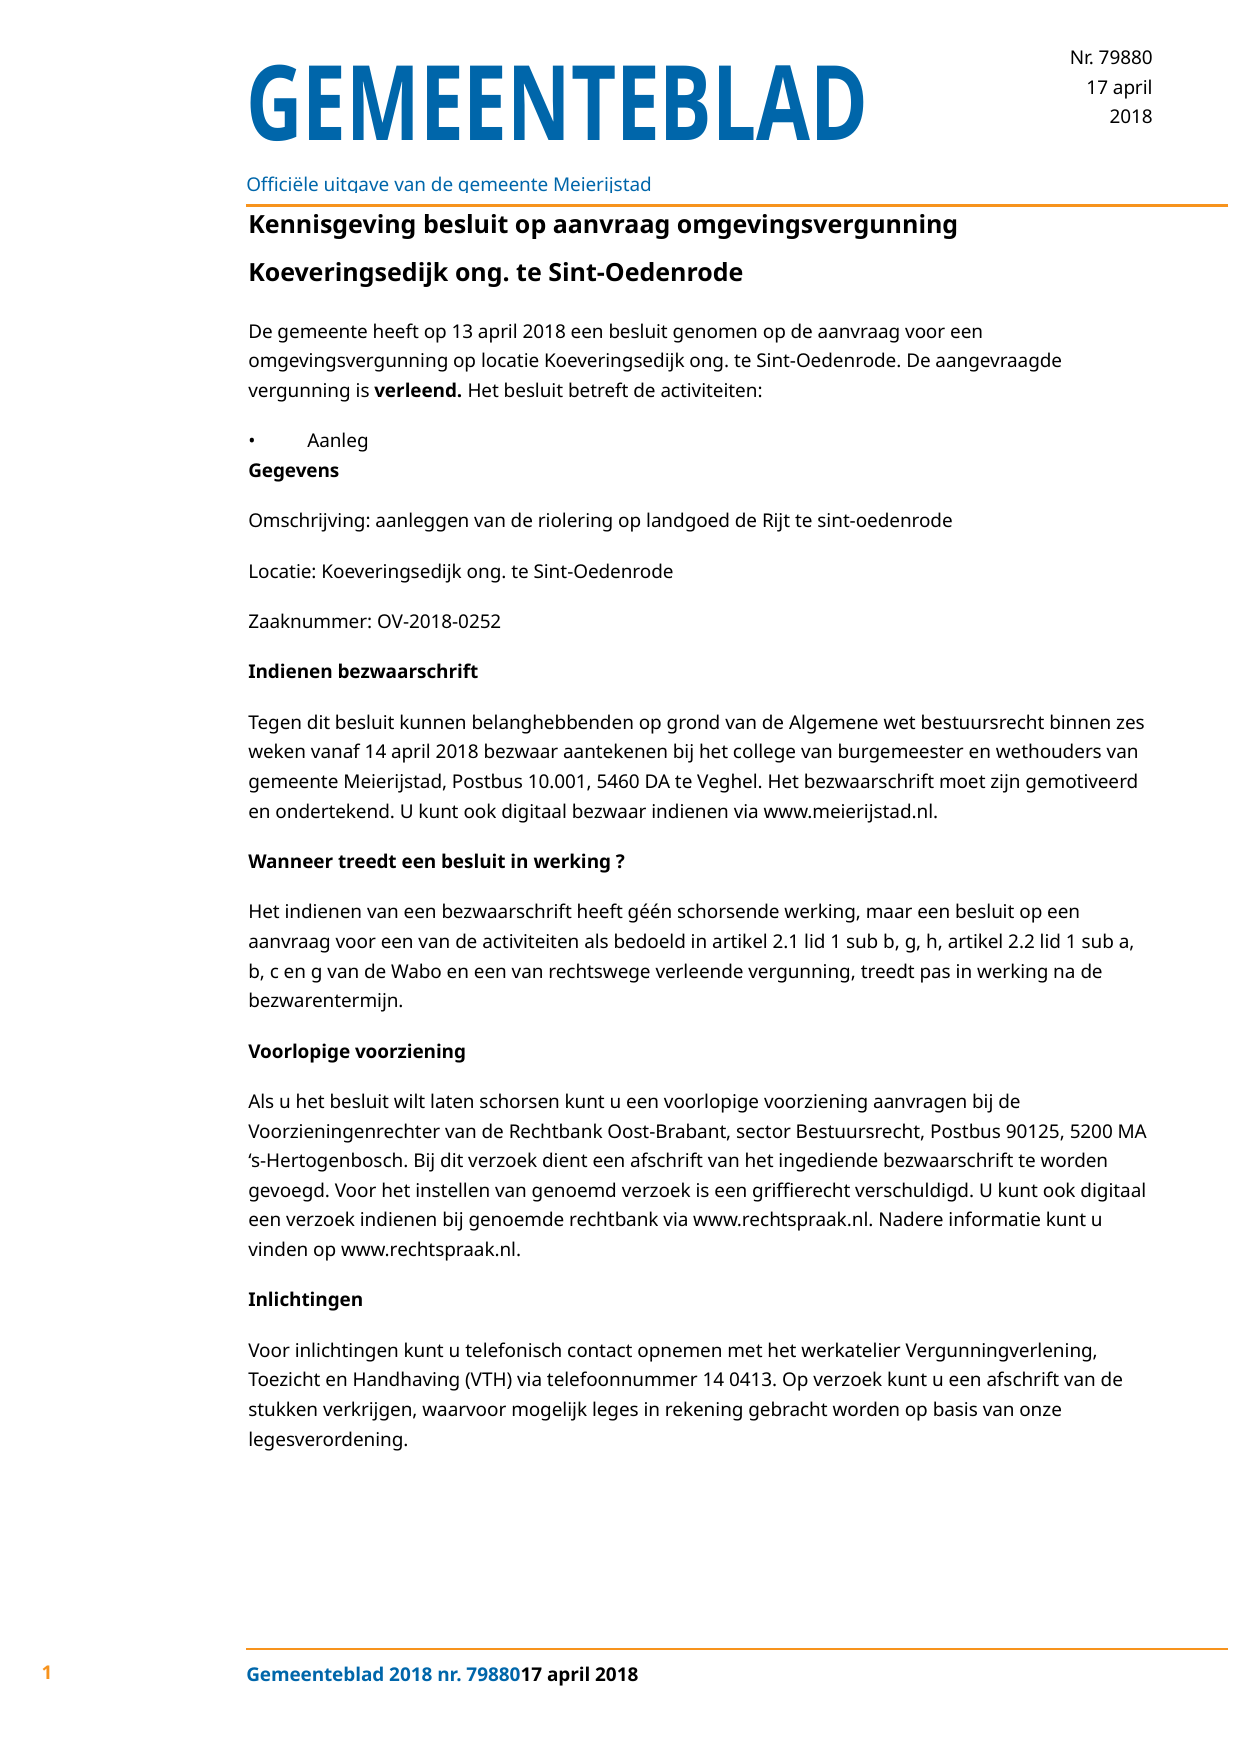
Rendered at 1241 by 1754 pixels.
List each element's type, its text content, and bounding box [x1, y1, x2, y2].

text Indienen bezwaarschrift [248, 659, 1152, 684]
text Wanneer treedt een besluit in werking ? [248, 848, 1152, 874]
text Als u het besluit wilt laten schorsen kunt u een voorlopige voorziening aanvragen bij de Voorzieningenrechter van de Rechtbank Oost-Brabant, sector Bestuursrecht, Postbus 90125, 5200 MA ‘s-Hertogenbosch. Bij dit verzoek dient een afschrift van het ingediende bezwaarschrift te worden gevoegd. Voor het instellen van genoemd verzoek is een griffierecht verschuldigd. U kunt ook digitaal een verzoek indienen bij genoemde rechtbank via www.rechtspraak.nl. Nadere informatie kunt u vinden op www.rechtspraak.nl. [248, 1088, 1152, 1262]
text Locatie: Koeveringsedijk ong. te Sint-Oedenrode [248, 558, 1152, 584]
text Gegevens [248, 457, 1152, 483]
text Tegen dit besluit kunnen belanghebbenden op grond van de Algemene wet bestuursrecht binnen zes weken vanaf 14 april 2018 bezwaar aantekenen bij het college van burgemeester en wethouders van gemeente Meierijstad, Postbus 10.001, 5460 DA te Veghel. Het bezwaarschrift moet zijn gemotiveerd en ondertekend. U kunt ook digitaal bezwaar indienen via www.meierijstad.nl. [248, 709, 1152, 824]
picture [41, 47, 231, 172]
text Voorlopige voorziening [248, 1038, 1152, 1064]
text Voor inlichtingen kunt u telefonisch contact opnemen met het werkatelier Vergunningverlening, Toezicht en Handhaving (VTH) via telefoonnummer 14 0413. Op verzoek kunt u een afschrift van de stukken verkrijgen, waarvoor mogelijk leges in rekening gebracht worden op basis van onze legesverordening. [248, 1337, 1152, 1452]
text Inlichtingen [248, 1287, 1152, 1312]
text Kennisgeving besluit op aanvraag omgevingsvergunning Koeveringsedijk ong. te Sint-Oedenrode [248, 207, 1152, 288]
text Zaaknummer: OV-2018-0252 [248, 608, 1152, 634]
text Omschrijving: aanleggen van de riolering op landgoed de Rijt te sint-oedenrode [248, 507, 1152, 533]
text De gemeente heeft op 13 april 2018 een besluit genomen op de aanvraag voor een omgevingsvergunning op locatie Koeveringsedijk ong. te Sint-Oedenrode. De aangevraagde vergunning is verleend. Het besluit betreft de activiteiten: [248, 318, 1152, 403]
list Aanleg [248, 427, 1152, 453]
text Het indienen van een bezwaarschrift heeft géén schorsende werking, maar een besluit op een aanvraag voor een van de activiteiten als bedoeld in artikel 2.1 lid 1 sub b, g, h, artikel 2.2 lid 1 sub a, b, c en g van de Wabo en een van rechtswege verleende vergunning, treedt pas in werking na de bezwarentermijn. [248, 899, 1152, 1013]
